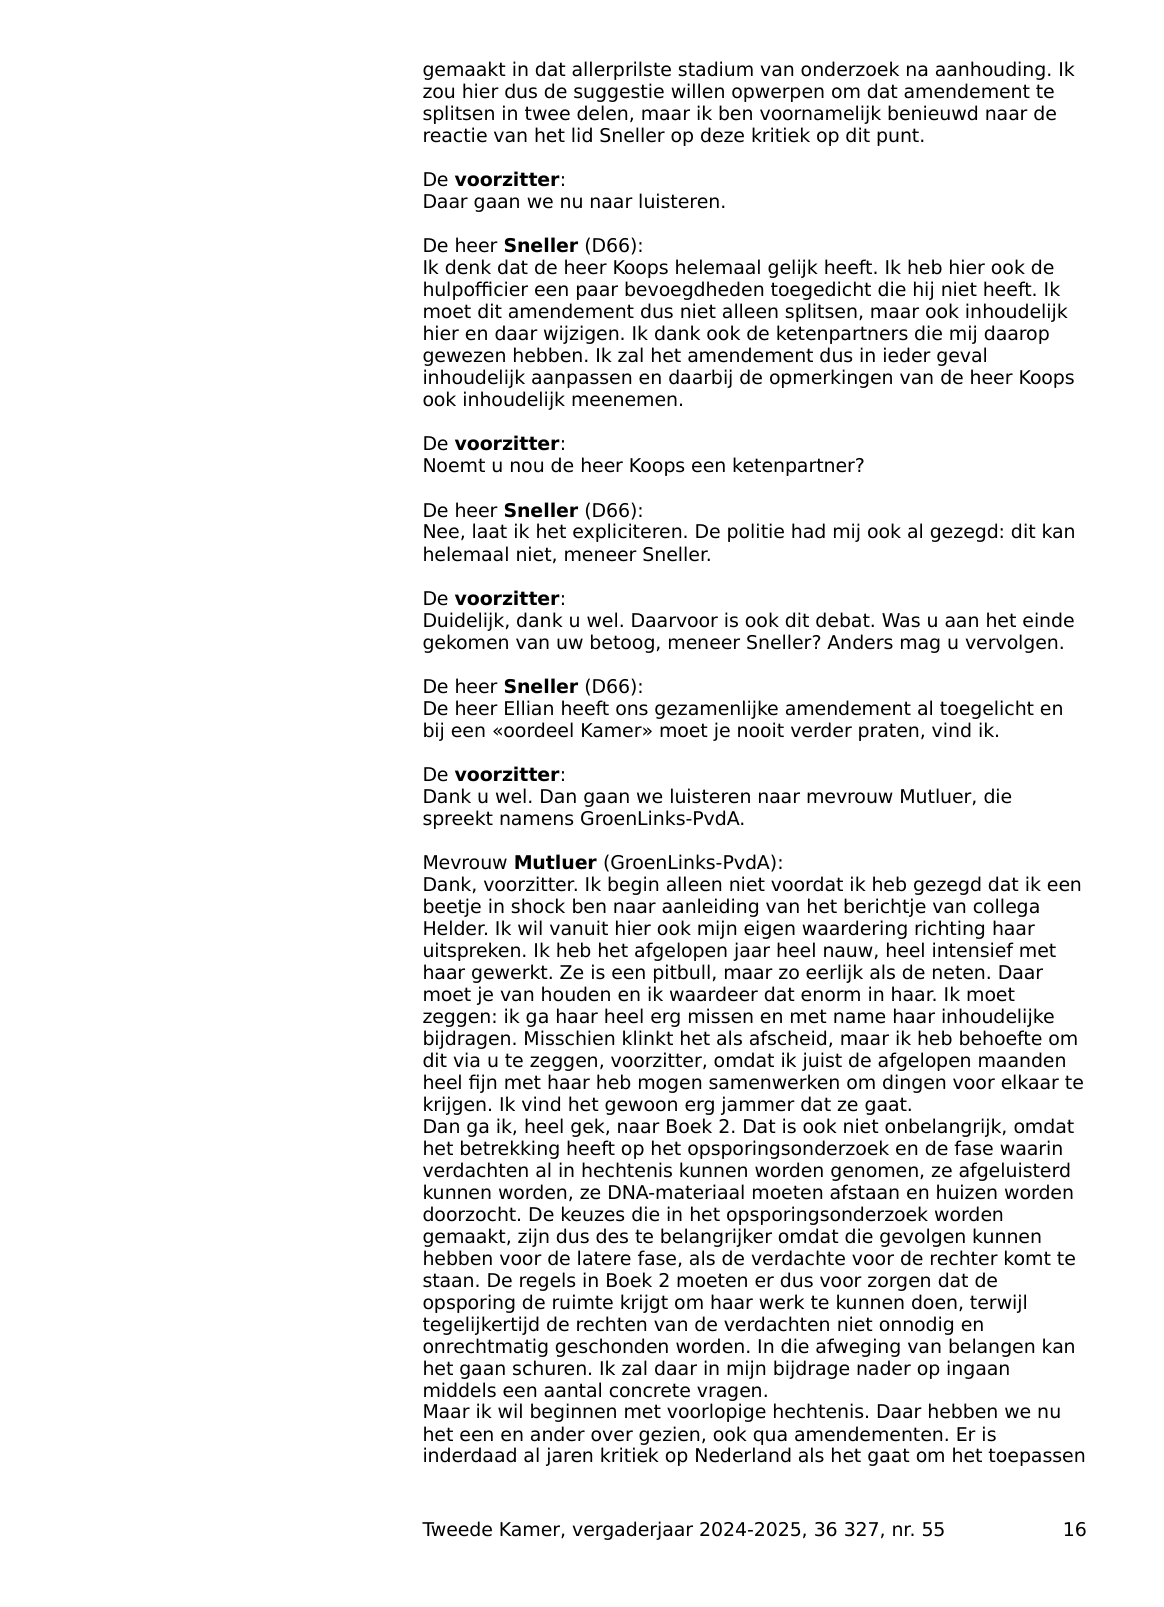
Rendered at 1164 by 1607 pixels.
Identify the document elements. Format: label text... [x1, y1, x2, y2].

text De heer Ellian heeft ons gezamenlijke amendement al toegelicht en bij een «oordeel Kamer» moet je nooit verder praten, vind ik. [422, 698, 1087, 742]
text De heer Sneller (D66): [422, 235, 1087, 257]
text Duidelijk, dank u wel. Daarvoor is ook dit debat. Was u aan het einde gekomen van uw betoog, meneer Sneller? Anders mag u vervolgen. [422, 609, 1087, 653]
text De voorzitter: [422, 169, 1087, 191]
text Daar gaan we nu naar luisteren. [422, 191, 1087, 213]
text De heer Sneller (D66): [422, 676, 1087, 698]
text De heer Sneller (D66): [422, 499, 1087, 521]
text Ik denk dat de heer Koops helemaal gelijk heeft. Ik heb hier ook de hulpofficier een paar bevoegdheden toegedicht die hij niet heeft. Ik moet dit amendement dus niet alleen splitsen, maar ook inhoudelijk hier en daar wijzigen. Ik dank ook de ketenpartners die mij daarop gewezen hebben. Ik zal het amendement dus in ieder geval inhoudelijk aanpassen en daarbij de opmerkingen van de heer Koops ook inhoudelijk meenemen. [422, 257, 1087, 411]
text De voorzitter: [422, 764, 1087, 786]
text gemaakt in dat allerprilste stadium van onderzoek na aanhouding. Ik zou hier dus de suggestie willen opwerpen om dat amendement te splitsen in twee delen, maar ik ben voornamelijk benieuwd naar de reactie van het lid Sneller op deze kritiek op dit punt. [422, 59, 1087, 147]
text De voorzitter: [422, 588, 1087, 609]
text Dank, voorzitter. Ik begin alleen niet voordat ik heb gezegd dat ik een beetje in shock ben naar aanleiding van het berichtje van collega Helder. Ik wil vanuit hier ook mijn eigen waardering richting haar uitspreken. Ik heb het afgelopen jaar heel nauw, heel intensief met haar gewerkt. Ze is een pitbull, maar zo eerlijk als de neten. Daar moet je van houden en ik waardeer dat enorm in haar. Ik moet zeggen: ik ga haar heel erg missen en met name haar inhoudelijke bijdragen. Misschien klinkt het als afscheid, maar ik heb behoefte om dit via u te zeggen, voorzitter, omdat ik juist de afgelopen maanden heel fijn met haar heb mogen samenwerken om dingen voor elkaar te krijgen. Ik vind het gewoon erg jammer dat ze gaat. [422, 874, 1087, 1116]
text Noemt u nou de heer Koops een ketenpartner? [422, 455, 1087, 477]
text Nee, laat ik het expliciteren. De politie had mij ook al gezegd: dit kan helemaal niet, meneer Sneller. [422, 521, 1087, 565]
text De voorzitter: [422, 433, 1087, 455]
text Dank u wel. Dan gaan we luisteren naar mevrouw Mutluer, die spreekt namens GroenLinks-PvdA. [422, 786, 1087, 830]
text Mevrouw Mutluer (GroenLinks-PvdA): [422, 852, 1087, 874]
text Dan ga ik, heel gek, naar Boek 2. Dat is ook niet onbelangrijk, omdat het betrekking heeft op het opsporingsonderzoek en de fase waarin verdachten al in hechtenis kunnen worden genomen, ze afgeluisterd kunnen worden, ze DNA-materiaal moeten afstaan en huizen worden doorzocht. De keuzes die in het opsporingsonderzoek worden gemaakt, zijn dus des te belangrijker omdat die gevolgen kunnen hebben voor de latere fase, als de verdachte voor de rechter komt te staan. De regels in Boek 2 moeten er dus voor zorgen dat de opsporing de ruimte krijgt om haar werk te kunnen doen, terwijl tegelijkertijd de rechten van de verdachten niet onnodig en onrechtmatig geschonden worden. In die afweging van belangen kan het gaan schuren. Ik zal daar in mijn bijdrage nader op ingaan middels een aantal concrete vragen. [422, 1116, 1087, 1401]
text Maar ik wil beginnen met voorlopige hechtenis. Daar hebben we nu het een en ander over gezien, ook qua amendementen. Er is inderdaad al jaren kritiek op Nederland als het gaat om het toepassen [422, 1401, 1087, 1467]
